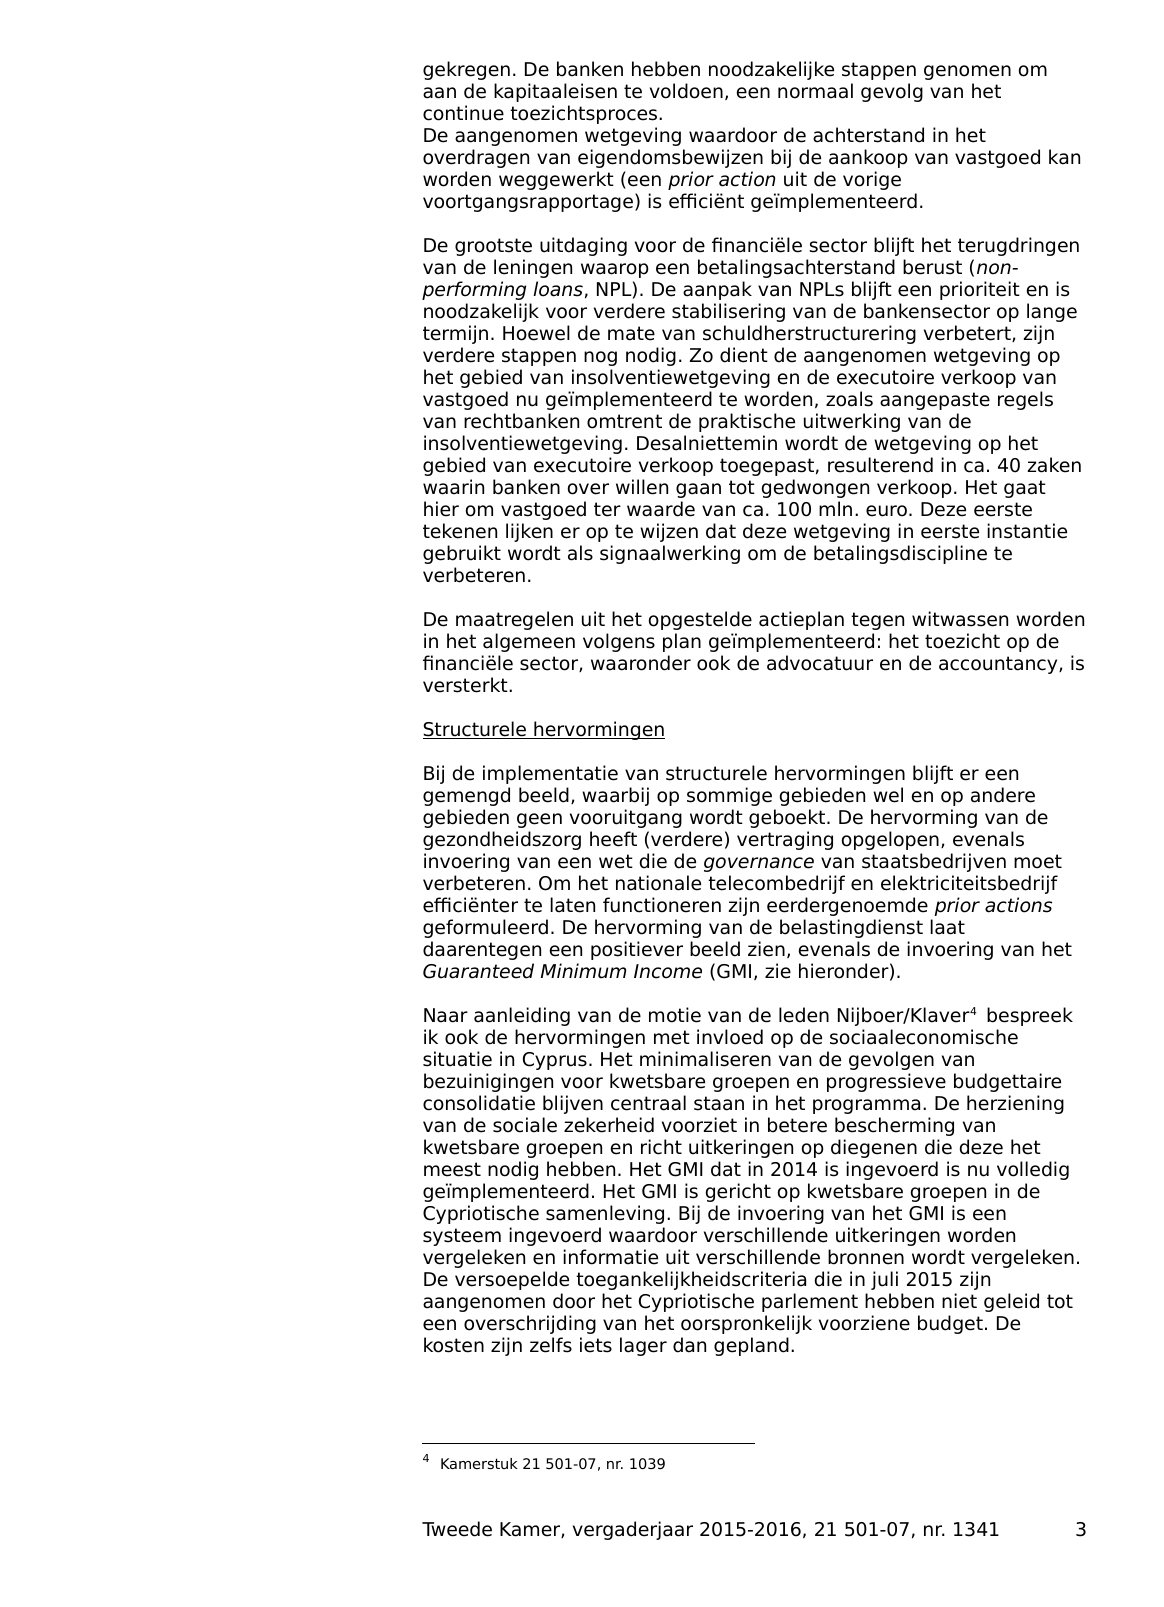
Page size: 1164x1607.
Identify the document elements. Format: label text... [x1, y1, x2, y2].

text Naar aanleiding van de motie van de leden Nijboer/Klaver bespreek ik ook de hervormingen met invloed op de sociaaleconomische situatie in Cyprus. Het minimaliseren van de gevolgen van bezuinigingen voor kwetsbare groepen en progressieve budgettaire consolidatie blijven centraal staan in het programma. De herziening van de sociale zekerheid voorziet in betere bescherming van kwetsbare groepen en richt uitkeringen op diegenen die deze het meest nodig hebben. Het GMI dat in 2014 is ingevoerd is nu volledig geïmplementeerd. Het GMI is gericht op kwetsbare groepen in de Cypriotische samenleving. Bij de invoering van het GMI is een systeem ingevoerd waardoor verschillende uitkeringen worden vergeleken en informatie uit verschillende bronnen wordt vergeleken. De versoepelde toegankelijkheidscriteria die in juli 2015 zijn aangenomen door het Cypriotische parlement hebben niet geleid tot een overschrijding van het oorspronkelijk voorziene budget. De kosten zijn zelfs iets lager dan gepland. [422, 1005, 1087, 1357]
text gekregen. De banken hebben noodzakelijke stappen genomen om aan de kapitaaleisen te voldoen, een normaal gevolg van het continue toezichtsproces. [422, 59, 1087, 125]
text De maatregelen uit het opgestelde actieplan tegen witwassen worden in het algemeen volgens plan geïmplementeerd: het toezicht op de financiële sector, waaronder ook de advocatuur en de accountancy, is versterkt. [422, 609, 1087, 697]
text De aangenomen wetgeving waardoor de achterstand in het overdragen van eigendomsbewijzen bij de aankoop van vastgoed kan worden weggewerkt (een prior action uit de vorige voortgangsrapportage) is efficiënt geïmplementeerd. [422, 125, 1087, 213]
text Kamerstuk 21 501-07, nr. 1039 [422, 1452, 1087, 1474]
text De grootste uitdaging voor de financiële sector blijft het terugdringen van de leningen waarop een betalingsachterstand berust (non-performing loans, NPL). De aanpak van NPLs blijft een prioriteit en is noodzakelijk voor verdere stabilisering van de bankensector op lange termijn. Hoewel de mate van schuldherstructurering verbetert, zijn verdere stappen nog nodig. Zo dient de aangenomen wetgeving op het gebied van insolventiewetgeving en de executoire verkoop van vastgoed nu geïmplementeerd te worden, zoals aangepaste regels van rechtbanken omtrent de praktische uitwerking van de insolventiewetgeving. Desalniettemin wordt de wetgeving op het gebied van executoire verkoop toegepast, resulterend in ca. 40 zaken waarin banken over willen gaan tot gedwongen verkoop. Het gaat hier om vastgoed ter waarde van ca. 100 mln. euro. Deze eerste tekenen lijken er op te wijzen dat deze wetgeving in eerste instantie gebruikt wordt als signaalwerking om de betalingsdiscipline te verbeteren. [422, 235, 1087, 587]
text Bij de implementatie van structurele hervormingen blijft er een gemengd beeld, waarbij op sommige gebieden wel en op andere gebieden geen vooruitgang wordt geboekt. De hervorming van de gezondheidszorg heeft (verdere) vertraging opgelopen, evenals invoering van een wet die de governance van staatsbedrijven moet verbeteren. Om het nationale telecombedrijf en elektriciteitsbedrijf efficiënter te laten functioneren zijn eerdergenoemde prior actions geformuleerd. De hervorming van de belastingdienst laat daarentegen een positiever beeld zien, evenals de invoering van het Guaranteed Minimum Income (GMI, zie hieronder). [422, 763, 1087, 983]
subtitle Structurele hervormingen [422, 719, 1087, 741]
